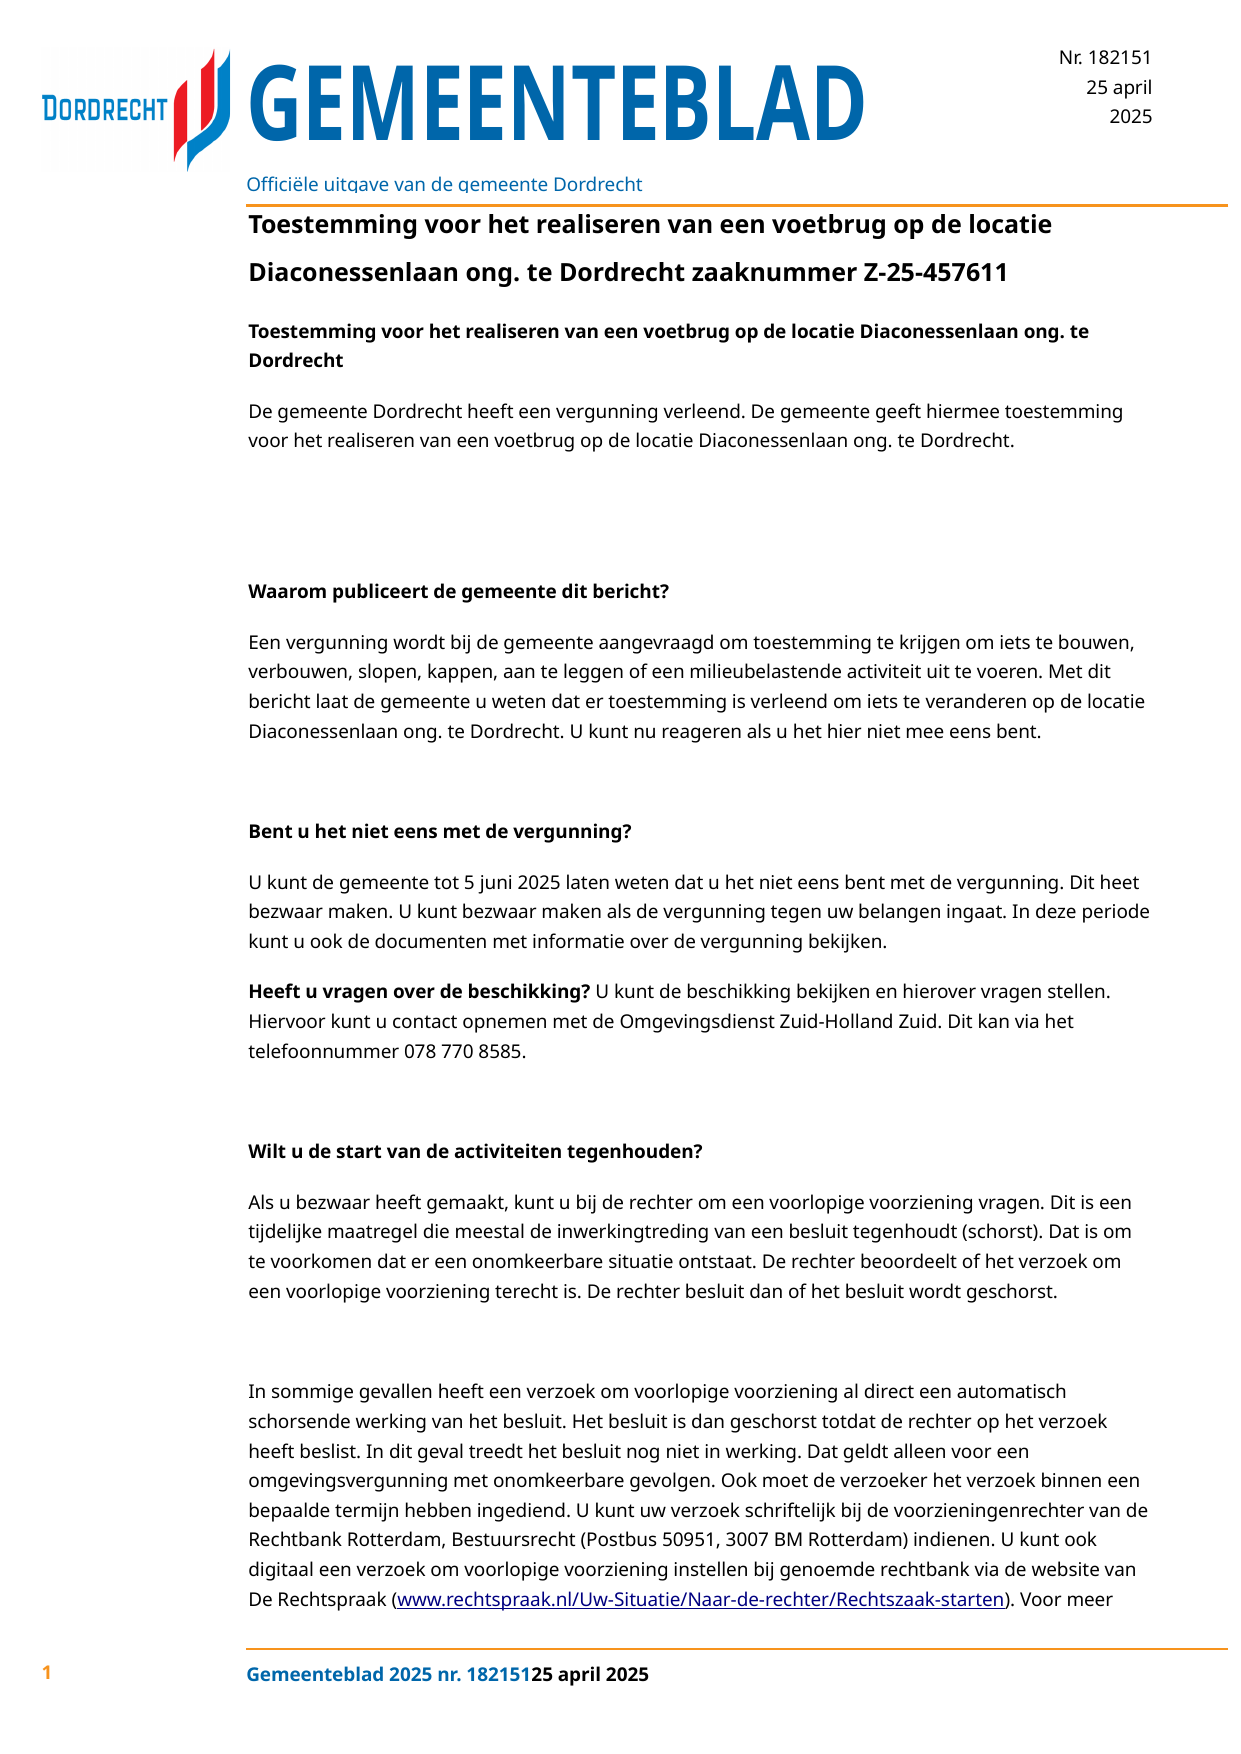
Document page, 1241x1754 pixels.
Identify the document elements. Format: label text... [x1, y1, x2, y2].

text Een vergunning wordt bij de gemeente aangevraagd om toestemming te krijgen om iets te bouwen, verbouwen, slopen, kappen, aan te leggen of een milieubelastende activiteit uit te voeren. Met dit bericht laat de gemeente u weten dat er toestemming is verleend om iets te veranderen op de locatie Diaconessenlaan ong. te Dordrecht. U kunt nu reageren als u het hier niet mee eens bent. [248, 629, 1152, 744]
text Als u bezwaar heeft gemaakt, kunt u bij de rechter om een voorlopige voorziening vragen. Dit is een tijdelijke maatregel die meestal de inwerkingtreding van een besluit tegenhoudt (schorst). Dat is om te voorkomen dat er een onomkeerbare situatie ontstaat. De rechter beoordeelt of het verzoek om een voorlopige voorziening terecht is. De rechter besluit dan of het besluit wordt geschorst. [248, 1189, 1152, 1304]
text Wilt u de start van de activiteiten tegenhouden? [248, 1139, 1152, 1164]
picture [41, 47, 231, 172]
text Waarom publiceert de gemeente dit bericht? [248, 579, 1152, 604]
text De gemeente Dordrecht heeft een vergunning verleend. De gemeente geeft hiermee toestemming voor het realiseren van een voetbrug op de locatie Diaconessenlaan ong. te Dordrecht. [248, 398, 1152, 453]
text Heeft u vragen over de beschikking? U kunt de beschikking bekijken en hierover vragen stellen. Hiervoor kunt u contact opnemen met de Omgevingsdienst Zuid-Holland Zuid. Dit kan via het telefoonnummer 078 770 8585. [248, 979, 1152, 1064]
text Bent u het niet eens met de vergunning? [248, 819, 1152, 844]
text In sommige gevallen heeft een verzoek om voorlopige voorziening al direct een automatisch schorsende werking van het besluit. Het besluit is dan geschorst totdat de rechter op het verzoek heeft beslist. In dit geval treedt het besluit nog niet in werking. Dat geldt alleen voor een omgevingsvergunning met onomkeerbare gevolgen. Ook moet de verzoeker het verzoek binnen een bepaalde termijn hebben ingediend. U kunt uw verzoek schriftelijk bij de voorzieningenrechter van de Rechtbank Rotterdam, Bestuursrecht (Postbus 50951, 3007 BM Rotterdam) indienen. U kunt ook digitaal een verzoek om voorlopige voorziening instellen bij genoemde rechtbank via de website van De Rechtspraak (www.rechtspraak.nl/Uw-Situatie/Naar-de-rechter/Rechtszaak-starten). Voor meer [248, 1379, 1152, 1612]
text U kunt de gemeente tot 5 juni 2025 laten weten dat u het niet eens bent met de vergunning. Dit heet bezwaar maken. U kunt bezwaar maken als de vergunning tegen uw belangen ingaat. In deze periode kunt u ook de documenten met informatie over de vergunning bekijken. [248, 869, 1152, 954]
text Toestemming voor het realiseren van een voetbrug op de locatie Diaconessenlaan ong. te Dordrecht [248, 318, 1152, 373]
text Toestemming voor het realiseren van een voetbrug op de locatie Diaconessenlaan ong. te Dordrecht zaaknummer Z-25-457611 [248, 207, 1152, 288]
